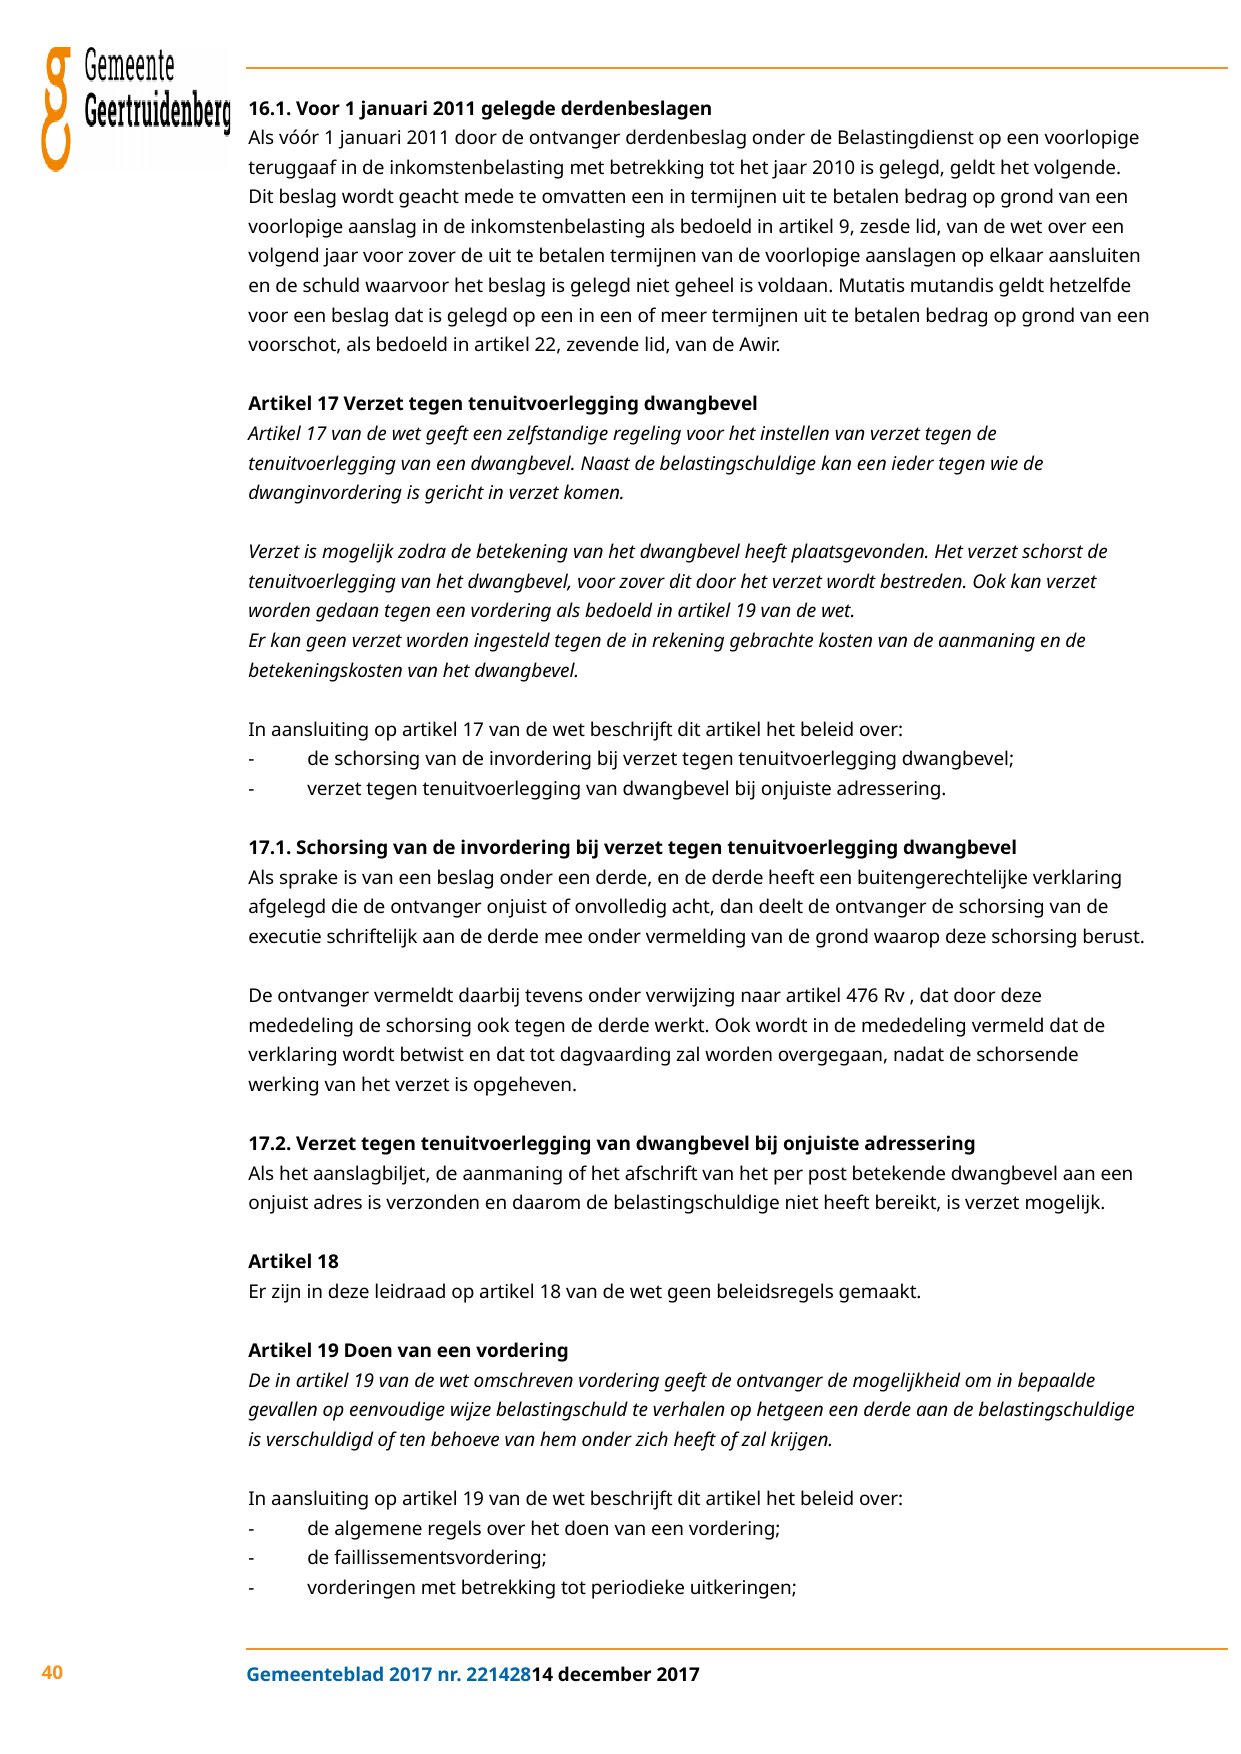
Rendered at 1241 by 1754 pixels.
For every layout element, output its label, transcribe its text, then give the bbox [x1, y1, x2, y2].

text Er zijn in deze leidraad op artikel 18 van de wet geen beleidsregels gemaakt. [248, 1278, 1152, 1304]
text Verzet is mogelijk zodra de betekening van het dwangbevel heeft plaatsgevonden. Het verzet schorst de tenuitvoerlegging van het dwangbevel, voor zover dit door het verzet wordt bestreden. Ook kan verzet worden gedaan tegen een vordering als bedoeld in artikel 19 van de wet. [248, 538, 1152, 623]
text De in artikel 19 van de wet omschreven vordering geeft de ontvanger de mogelijkheid om in bepaalde gevallen op eenvoudige wijze belastingschuld te verhalen op hetgeen een derde aan de belastingschuldige is verschuldigd of ten behoeve van hem onder zich heeft of zal krijgen. [248, 1367, 1152, 1452]
text 17.1. Schorsing van de invordering bij verzet tegen tenuitvoerlegging dwangbevel [248, 834, 1152, 860]
text Artikel 18 [248, 1248, 1152, 1274]
text Als sprake is van een beslag onder een derde, en de derde heeft een buitengerechtelijke verklaring afgelegd die de ontvanger onjuist of onvolledig acht, dan deelt de ontvanger de schorsing van de executie schriftelijk aan de derde mee onder vermelding van de grond waarop deze schorsing berust. [248, 864, 1152, 949]
text De ontvanger vermeldt daarbij tevens onder verwijzing naar artikel 476 Rv , dat door deze mededeling de schorsing ook tegen de derde werkt. Ook wordt in de mededeling vermeld dat de verklaring wordt betwist en dat tot dagvaarding zal worden overgegaan, nadat de schorsende werking van het verzet is opgeheven. [248, 982, 1152, 1097]
list de faillissementsvordering; [248, 1544, 1152, 1570]
text Artikel 19 Doen van een vordering [248, 1337, 1152, 1363]
list vorderingen met betrekking tot periodieke uitkeringen; [248, 1574, 1152, 1600]
text Artikel 17 van de wet geeft een zelfstandige regeling voor het instellen van verzet tegen de tenuitvoerlegging van een dwangbevel. Naast de belastingschuldige kan een ieder tegen wie de dwanginvordering is gericht in verzet komen. [248, 420, 1152, 505]
text In aansluiting op artikel 17 van de wet beschrijft dit artikel het beleid over: [248, 716, 1152, 742]
text Er kan geen verzet worden ingesteld tegen de in rekening gebrachte kosten van de aanmaning en de betekeningskosten van het dwangbevel. [248, 627, 1152, 683]
picture [41, 47, 231, 172]
list verzet tegen tenuitvoerlegging van dwangbevel bij onjuiste adressering. [248, 775, 1152, 801]
list de schorsing van de invordering bij verzet tegen tenuitvoerlegging dwangbevel; [248, 746, 1152, 771]
text Als het aanslagbiljet, de aanmaning of het afschrift van het per post betekende dwangbevel aan een onjuist adres is verzonden en daarom de belastingschuldige niet heeft bereikt, is verzet mogelijk. [248, 1160, 1152, 1215]
text Artikel 17 Verzet tegen tenuitvoerlegging dwangbevel [248, 391, 1152, 416]
text In aansluiting op artikel 19 van de wet beschrijft dit artikel het beleid over: [248, 1485, 1152, 1511]
text 16.1. Voor 1 januari 2011 gelegde derdenbeslagen [248, 95, 1152, 121]
text Als vóór 1 januari 2011 door de ontvanger derdenbeslag onder de Belastingdienst op een voorlopige teruggaaf in de inkomstenbelasting met betrekking tot het jaar 2010 is gelegd, geldt het volgende. Dit beslag wordt geacht mede te omvatten een in termijnen uit te betalen bedrag op grond van een voorlopige aanslag in de inkomstenbelasting als bedoeld in artikel 9, zesde lid, van de wet over een volgend jaar voor zover de uit te betalen termijnen van de voorlopige aanslagen op elkaar aansluiten en de schuld waarvoor het beslag is gelegd niet geheel is voldaan. Mutatis mutandis geldt hetzelfde voor een beslag dat is gelegd op een in een of meer termijnen uit te betalen bedrag op grond van een voorschot, als bedoeld in artikel 22, zevende lid, van de Awir. [248, 124, 1152, 357]
text 17.2. Verzet tegen tenuitvoerlegging van dwangbevel bij onjuiste adressering [248, 1130, 1152, 1156]
list de algemene regels over het doen van een vordering; [248, 1515, 1152, 1541]
